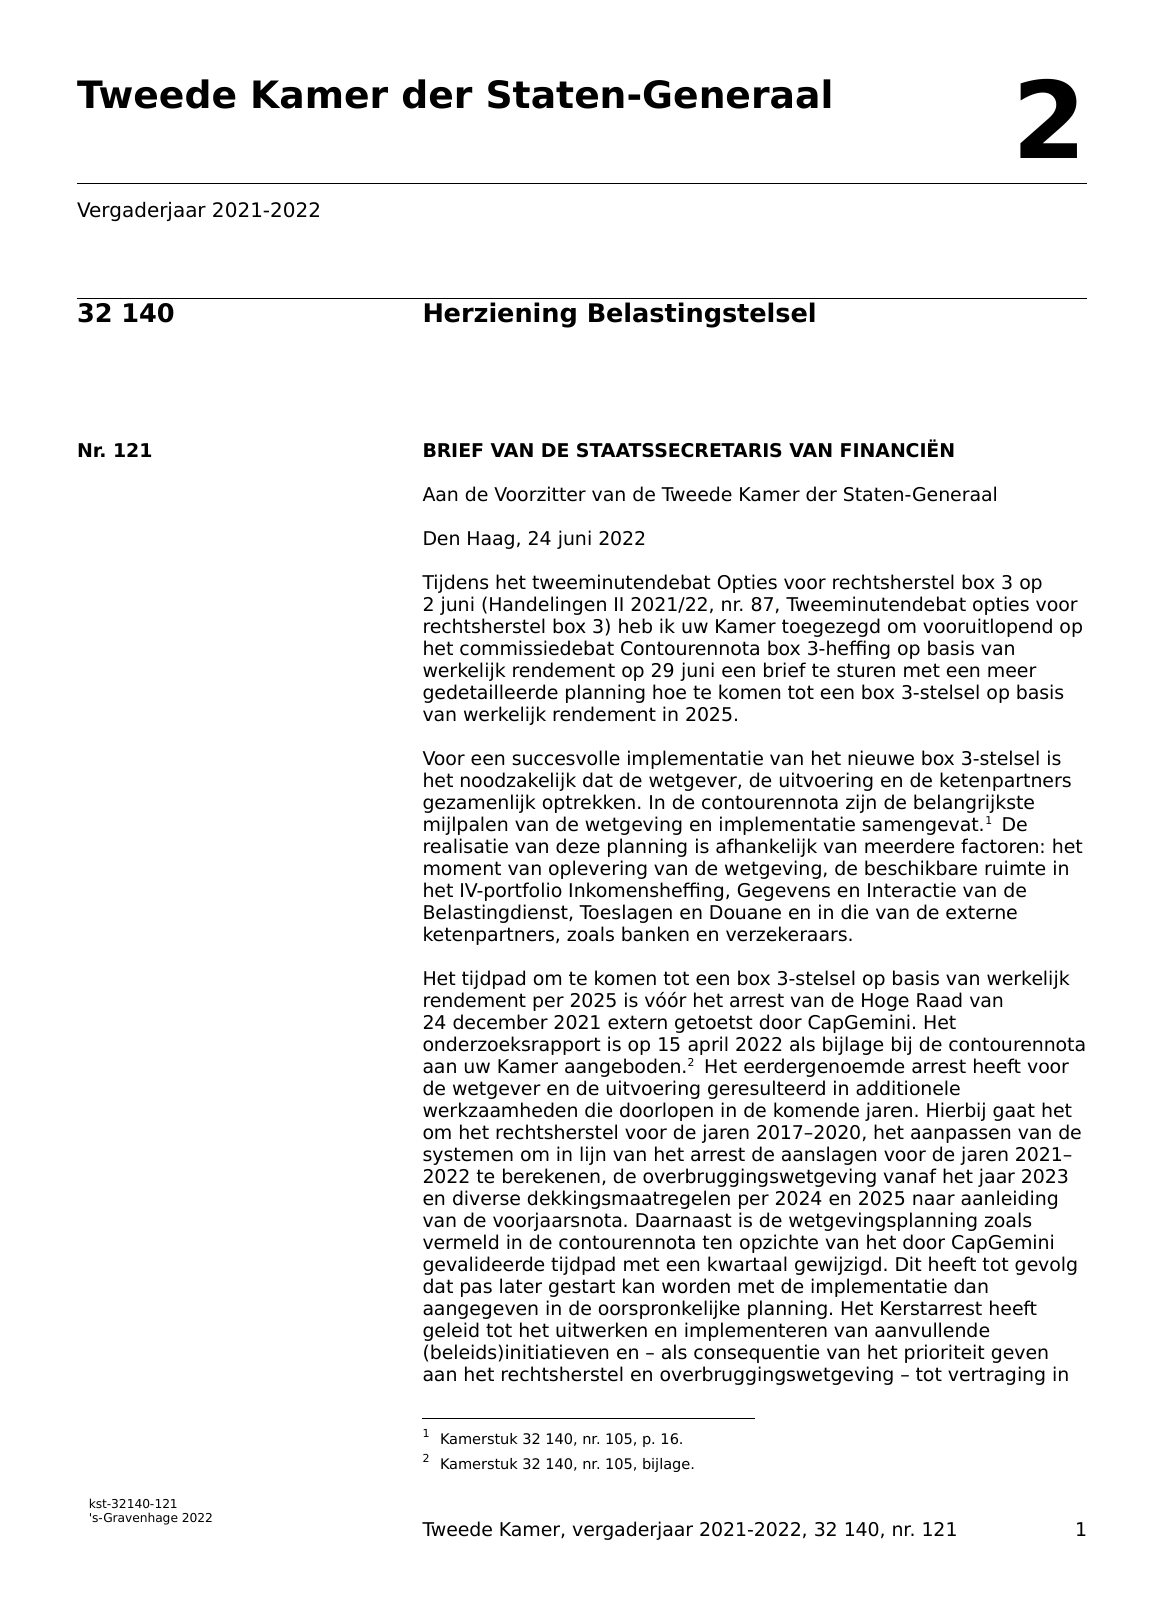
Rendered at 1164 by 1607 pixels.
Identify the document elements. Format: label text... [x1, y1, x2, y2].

subtitle 32 140 Herziening Belastingstelsel [77, 299, 1087, 329]
table_header Tweede Kamer der Staten-Generaal [77, 59, 886, 183]
text Den Haag, 24 juni 2022 [422, 528, 1087, 550]
text Tijdens het tweeminutendebat Opties voor rechtsherstel box 3 op 2 juni (Handelingen II 2021/22, nr. 87, Tweeminutendebat opties voor rechtsherstel box 3) heb ik uw Kamer toegezegd om vooruitlopend op het commissiedebat Contourennota box 3-heffing op basis van werkelijk rendement op 29 juni een brief te sturen met een meer gedetailleerde planning hoe te komen tot een box 3-stelsel op basis van werkelijk rendement in 2025. [422, 572, 1087, 726]
text Kamerstuk 32 140, nr. 105, p. 16. [422, 1427, 1087, 1449]
text Voor een succesvolle implementatie van het nieuwe box 3-stelsel is het noodzakelijk dat de wetgever, de uitvoering en de ketenpartners gezamenlijk optrekken. In de contourennota zijn de belangrijkste mijlpalen van de wetgeving en implementatie samengevat. De realisatie van deze planning is afhankelijk van meerdere factoren: het moment van oplevering van de wetgeving, de beschikbare ruimte in het IV-portfolio Inkomensheffing, Gegevens en Interactie van de Belastingdienst, Toeslagen en Douane en in die van de externe ketenpartners, zoals banken en verzekeraars. [422, 748, 1087, 946]
text Kamerstuk 32 140, nr. 105, bijlage. [422, 1452, 1087, 1474]
text kst-32140-121 [88, 1497, 323, 1511]
subtitle Nr. 121 BRIEF VAN DE STAATSSECRETARIS VAN FINANCIËN [77, 440, 1087, 462]
table_header 2 [886, 59, 1087, 183]
text Aan de Voorzitter van de Tweede Kamer der Staten-Generaal [422, 484, 1087, 506]
text Het tijdpad om te komen tot een box 3-stelsel op basis van werkelijk rendement per 2025 is vóór het arrest van de Hoge Raad van 24 december 2021 extern getoetst door CapGemini. Het onderzoeksrapport is op 15 april 2022 als bijlage bij de contourennota aan uw Kamer aangeboden. Het eerdergenoemde arrest heeft voor de wetgever en de uitvoering geresulteerd in additionele werkzaamheden die doorlopen in de komende jaren. Hierbij gaat het om het rechtsherstel voor de jaren 2017–2020, het aanpassen van de systemen om in lijn van het arrest de aanslagen voor de jaren 2021–2022 te berekenen, de overbruggingswetgeving vanaf het jaar 2023 en diverse dekkingsmaatregelen per 2024 en 2025 naar aanleiding van de voorjaarsnota. Daarnaast is de wetgevingsplanning zoals vermeld in de contourennota ten opzichte van het door CapGemini gevalideerde tijdpad met een kwartaal gewijzigd. Dit heeft tot gevolg dat pas later gestart kan worden met de implementatie dan aangegeven in de oorspronkelijke planning. Het Kerstarrest heeft geleid tot het uitwerken en implementeren van aanvullende (beleids)initiatieven en – als consequentie van het prioriteit geven aan het rechtsherstel en overbruggingswetgeving – tot vertraging in [422, 968, 1087, 1386]
text 's-Gravenhage 2022 [88, 1511, 323, 1525]
table_cell Vergaderjaar 2021-2022 [77, 184, 1087, 298]
